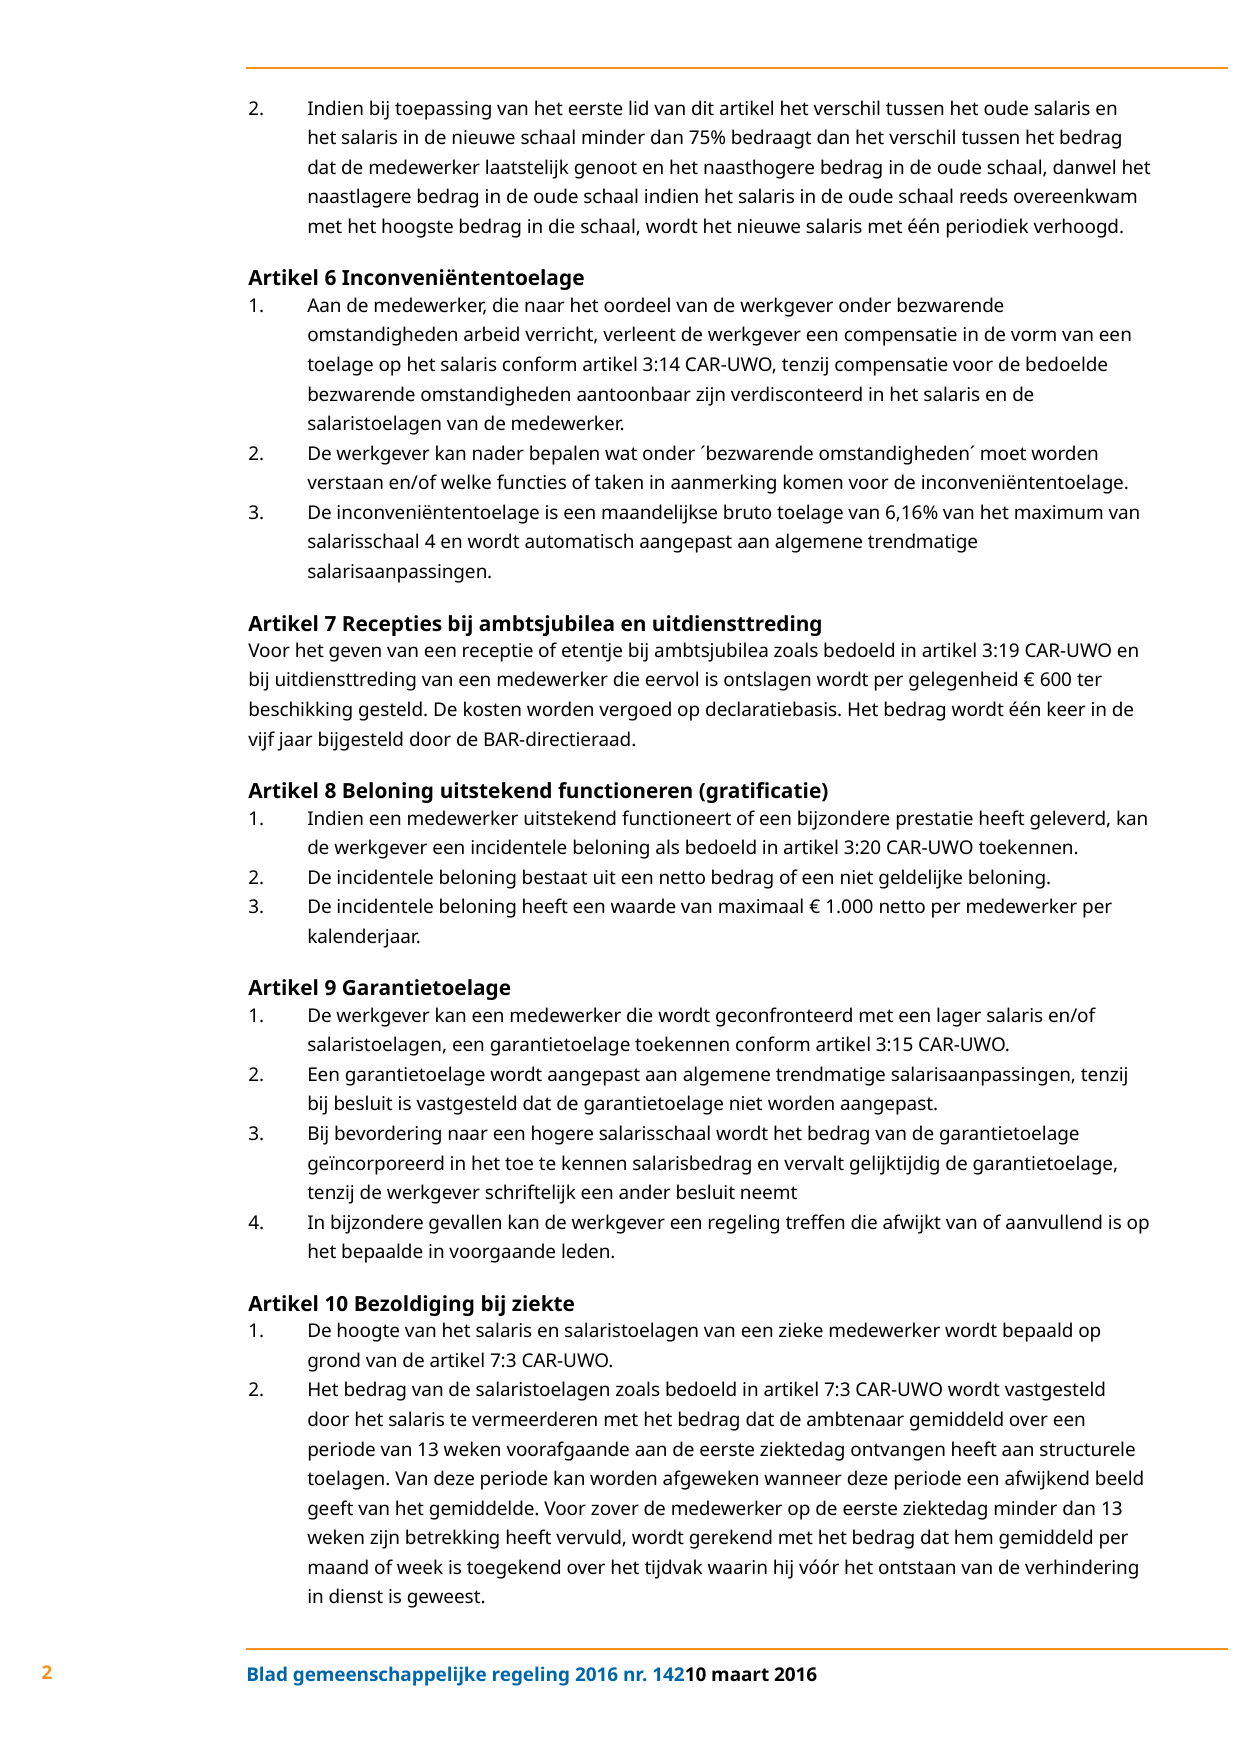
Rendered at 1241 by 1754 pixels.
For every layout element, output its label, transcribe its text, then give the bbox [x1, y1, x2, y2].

list De incidentele beloning bestaat uit een netto bedrag of een niet geldelijke beloning. [248, 864, 1152, 889]
list De inconveniëntentoelage is een maandelijkse bruto toelage van 6,16% van het maximum van salarisschaal 4 en wordt automatisch aangepast aan algemene trendmatige salarisaanpassingen. [248, 499, 1152, 584]
list Indien bij toepassing van het eerste lid van dit artikel het verschil tussen het oude salaris en het salaris in de nieuwe schaal minder dan 75% bedraagt dan het verschil tussen het bedrag dat de medewerker laatstelijk genoot en het naasthogere bedrag in de oude schaal, danwel het naastlagere bedrag in de oude schaal indien het salaris in de oude schaal reeds overeenkwam met het hoogste bedrag in die schaal, wordt het nieuwe salaris met één periodiek verhoogd. [248, 95, 1152, 239]
list Indien een medewerker uitstekend functioneert of een bijzondere prestatie heeft geleverd, kan de werkgever een incidentele beloning als bedoeld in artikel 3:20 CAR-UWO toekennen. [248, 805, 1152, 860]
list De incidentele beloning heeft een waarde van maximaal € 1.000 netto per medewerker per kalenderjaar. [248, 893, 1152, 949]
text Artikel 7 Recepties bij ambtsjubilea en uitdiensttreding [248, 609, 1152, 637]
list Een garantietoelage wordt aangepast aan algemene trendmatige salarisaanpassingen, tenzij bij besluit is vastgesteld dat de garantietoelage niet worden aangepast. [248, 1061, 1152, 1116]
picture [41, 47, 231, 172]
list Bij bevordering naar een hogere salarisschaal wordt het bedrag van de garantietoelage geïncorporeerd in het toe te kennen salarisbedrag en vervalt gelijktijdig de garantietoelage, tenzij de werkgever schriftelijk een ander besluit neemt [248, 1120, 1152, 1205]
list De hoogte van het salaris en salaristoelagen van een zieke medewerker wordt bepaald op grond van de artikel 7:3 CAR-UWO. [248, 1317, 1152, 1373]
text Artikel 9 Garantietoelage [248, 973, 1152, 1002]
text Voor het geven van een receptie of etentje bij ambtsjubilea zoals bedoeld in artikel 3:19 CAR-UWO en bij uitdiensttreding van een medewerker die eervol is ontslagen wordt per gelegenheid € 600 ter beschikking gesteld. De kosten worden vergoed op declaratiebasis. Het bedrag wordt één keer in de vijf jaar bijgesteld door de BAR-directieraad. [248, 637, 1152, 752]
list In bijzondere gevallen kan de werkgever een regeling treffen die afwijkt van of aanvullend is op het bepaalde in voorgaande leden. [248, 1209, 1152, 1264]
text Artikel 6 Inconveniëntentoelage [248, 263, 1152, 292]
list Het bedrag van de salaristoelagen zoals bedoeld in artikel 7:3 CAR-UWO wordt vastgesteld door het salaris te vermeerderen met het bedrag dat de ambtenaar gemiddeld over een periode van 13 weken voorafgaande aan de eerste ziektedag ontvangen heeft aan structurele toelagen. Van deze periode kan worden afgeweken wanneer deze periode een afwijkend beeld geeft van het gemiddelde. Voor zover de medewerker op de eerste ziektedag minder dan 13 weken zijn betrekking heeft vervuld, wordt gerekend met het bedrag dat hem gemiddeld per maand of week is toegekend over het tijdvak waarin hij vóór het ontstaan van de verhindering in dienst is geweest. [248, 1377, 1152, 1609]
list De werkgever kan een medewerker die wordt geconfronteerd met een lager salaris en/of salaristoelagen, een garantietoelage toekennen conform artikel 3:15 CAR-UWO. [248, 1002, 1152, 1057]
text Artikel 8 Beloning uitstekend functioneren (gratificatie) [248, 776, 1152, 805]
list Aan de medewerker, die naar het oordeel van de werkgever onder bezwarende omstandigheden arbeid verricht, verleent de werkgever een compensatie in de vorm van een toelage op het salaris conform artikel 3:14 CAR-UWO, tenzij compensatie voor de bedoelde bezwarende omstandigheden aantoonbaar zijn verdisconteerd in het salaris en de salaristoelagen van de medewerker. [248, 292, 1152, 436]
text Artikel 10 Bezoldiging bij ziekte [248, 1289, 1152, 1317]
list De werkgever kan nader bepalen wat onder ´bezwarende omstandigheden´ moet worden verstaan en/of welke functies of taken in aanmerking komen voor de inconveniëntentoelage. [248, 440, 1152, 495]
